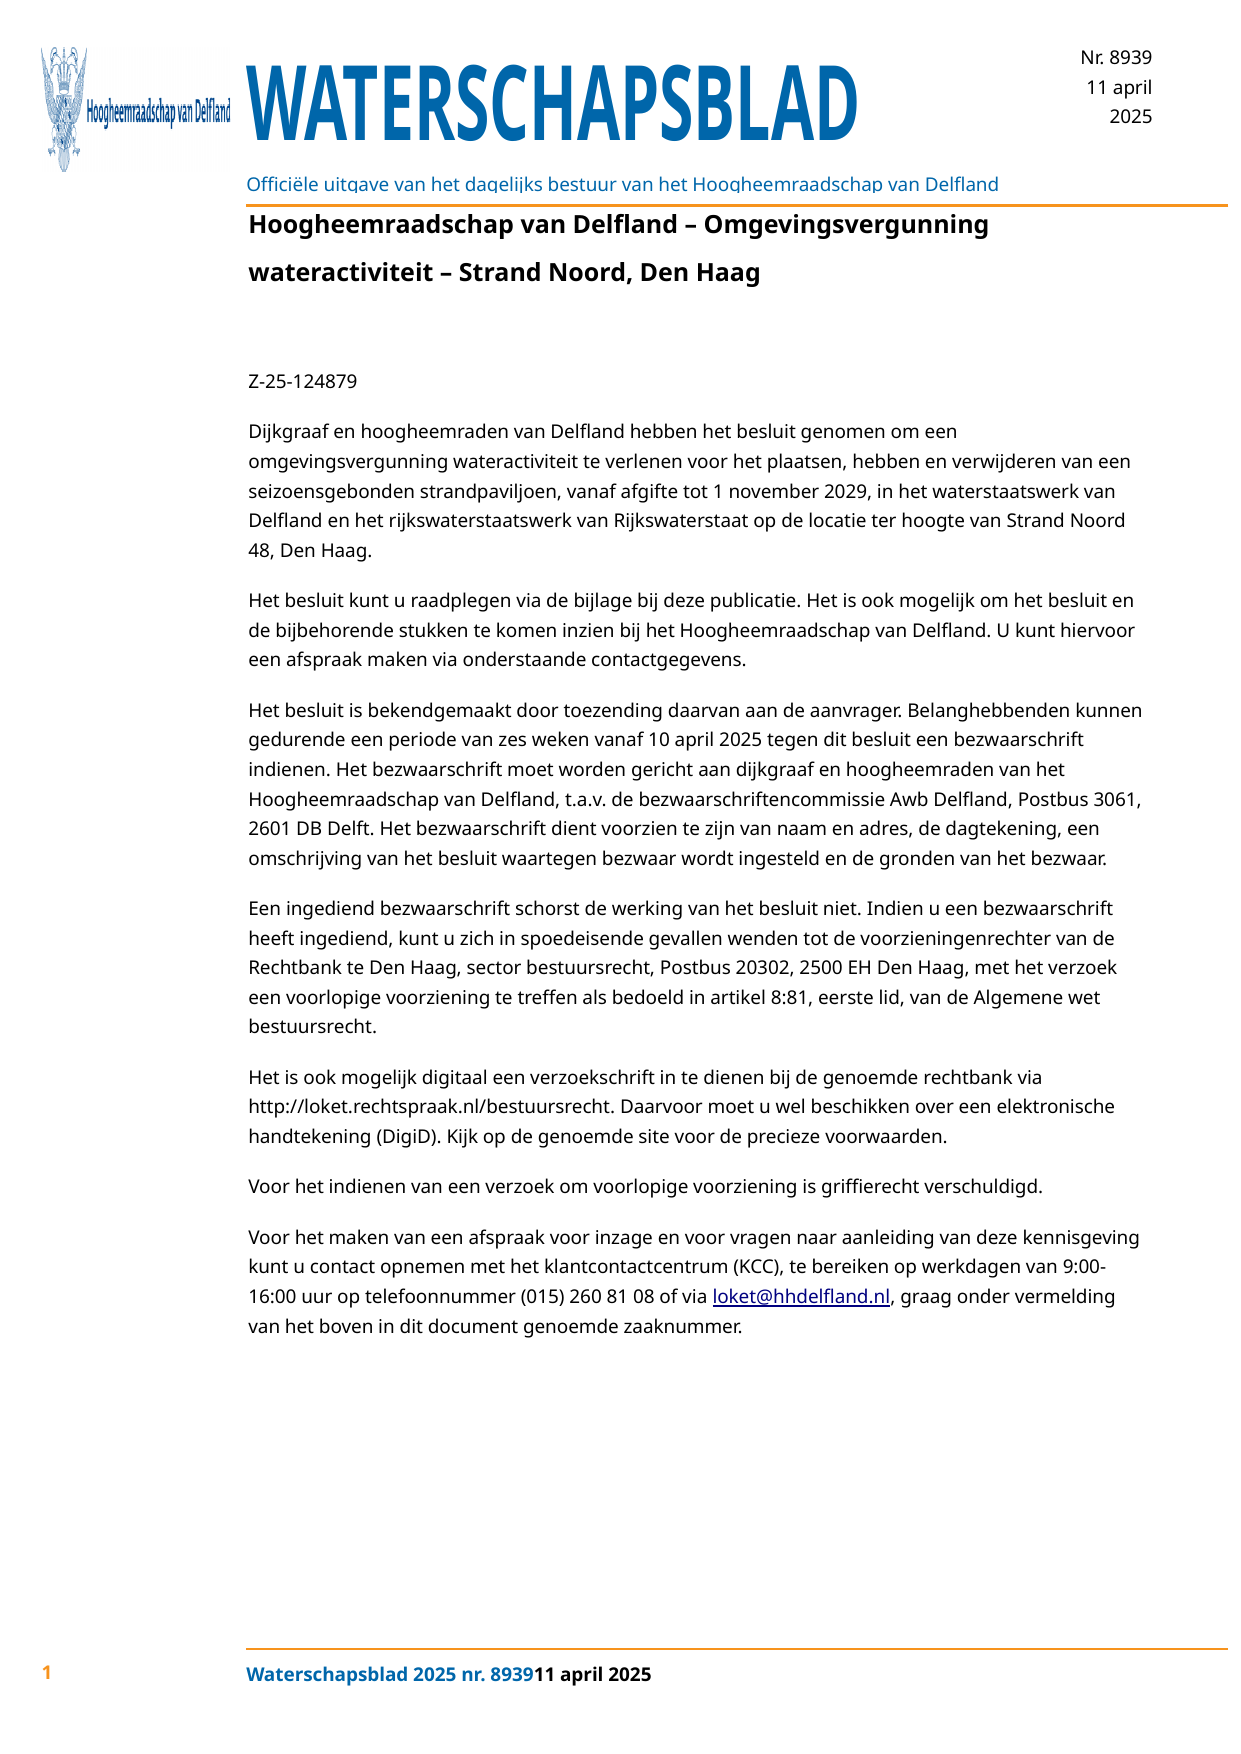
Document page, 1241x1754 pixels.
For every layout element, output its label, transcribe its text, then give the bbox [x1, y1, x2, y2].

text Het besluit kunt u raadplegen via de bijlage bij deze publicatie. Het is ook mogelijk om het besluit en de bijbehorende stukken te komen inzien bij het Hoogheemraadschap van Delfland. U kunt hiervoor een afspraak maken via onderstaande contactgegevens. [248, 587, 1152, 672]
text Voor het maken van een afspraak voor inzage en voor vragen naar aanleiding van deze kennisgeving kunt u contact opnemen met het klantcontactcentrum (KCC), te bereiken op werkdagen van 9:00-16:00 uur op telefoonnummer (015) 260 81 08 of via loket@hhdelfland.nl, graag onder vermelding van het boven in dit document genoemde zaaknummer. [248, 1224, 1152, 1339]
text Hoogheemraadschap van Delfland – Omgevingsvergunning wateractiviteit – Strand Noord, Den Haag [248, 207, 1152, 288]
text Een ingediend bezwaarschrift schorst de werking van het besluit niet. Indien u een bezwaarschrift heeft ingediend, kunt u zich in spoedeisende gevallen wenden tot de voorzieningenrechter van de Rechtbank te Den Haag, sector bestuursrecht, Postbus 20302, 2500 EH Den Haag, met het verzoek een voorlopige voorziening te treffen als bedoeld in artikel 8:81, eerste lid, van de Algemene wet bestuursrecht. [248, 895, 1152, 1039]
text Het is ook mogelijk digitaal een verzoekschrift in te dienen bij de genoemde rechtbank via http://loket.rechtspraak.nl/bestuursrecht. Daarvoor moet u wel beschikken over een elektronische handtekening (DigiD). Kijk op de genoemde site voor de precieze voorwaarden. [248, 1064, 1152, 1149]
picture [41, 47, 231, 172]
text Voor het indienen van een verzoek om voorlopige voorziening is griffierecht verschuldigd. [248, 1174, 1152, 1199]
text Z-25-124879 [248, 368, 1152, 394]
text Het besluit is bekendgemaakt door toezending daarvan aan de aanvrager. Belanghebbenden kunnen gedurende een periode van zes weken vanaf 10 april 2025 tegen dit besluit een bezwaarschrift indienen. Het bezwaarschrift moet worden gericht aan dijkgraaf en hoogheemraden van het Hoogheemraadschap van Delfland, t.a.v. de bezwaarschriftencommissie Awb Delfland, Postbus 3061, 2601 DB Delft. Het bezwaarschrift dient voorzien te zijn van naam en adres, de dagtekening, een omschrijving van het besluit waartegen bezwaar wordt ingesteld en de gronden van het bezwaar. [248, 697, 1152, 871]
text Dijkgraaf en hoogheemraden van Delfland hebben het besluit genomen om een omgevingsvergunning wateractiviteit te verlenen voor het plaatsen, hebben en verwijderen van een seizoensgebonden strandpaviljoen, vanaf afgifte tot 1 november 2029, in het waterstaatswerk van Delfland en het rijkswaterstaatswerk van Rijkswaterstaat op de locatie ter hoogte van Strand Noord 48, Den Haag. [248, 419, 1152, 563]
